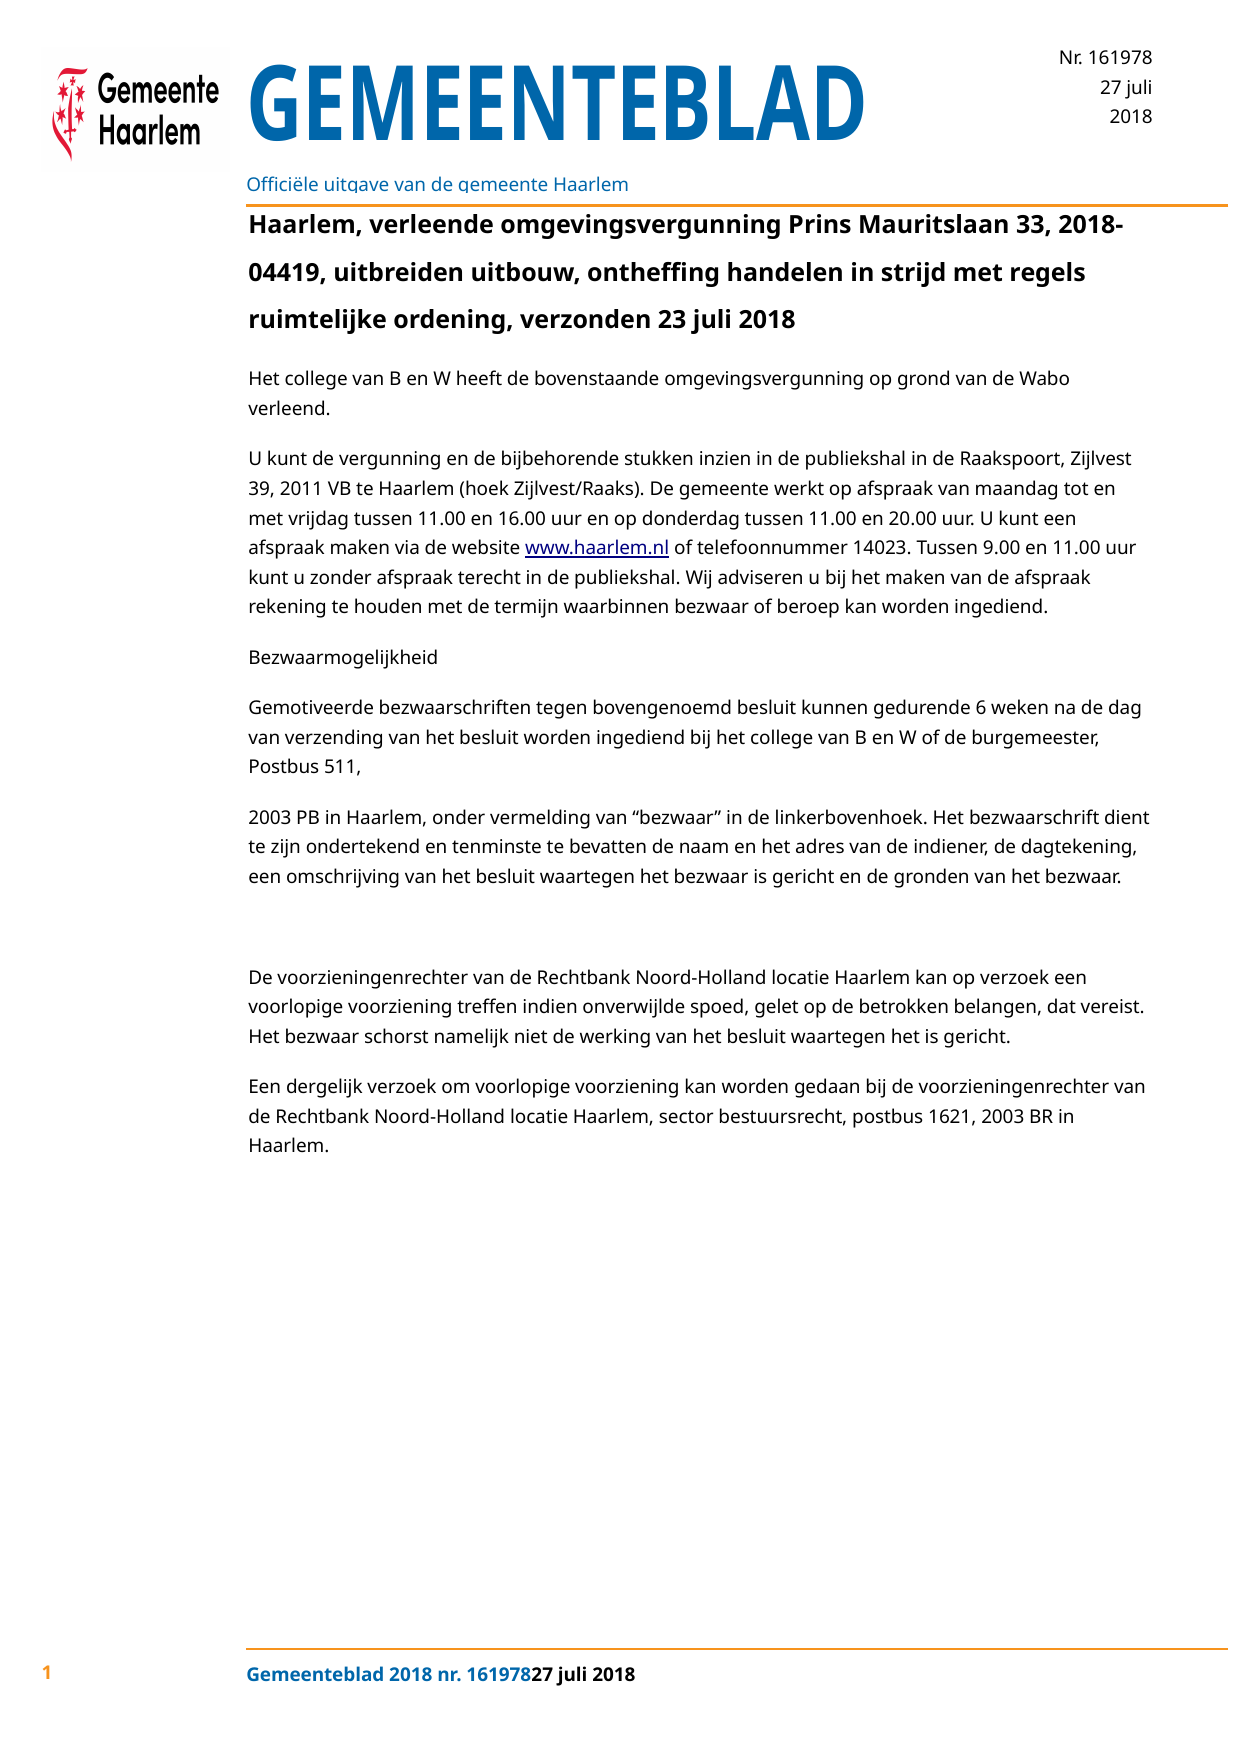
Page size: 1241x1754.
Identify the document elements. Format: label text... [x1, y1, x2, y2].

text Gemotiveerde bezwaarschriften tegen bovengenoemd besluit kunnen gedurende 6 weken na de dag van verzending van het besluit worden ingediend bij het college van B en W of de burgemeester, Postbus 511, [248, 694, 1152, 779]
picture [41, 47, 231, 172]
text Haarlem, verleende omgevingsvergunning Prins Mauritslaan 33, 2018-04419, uitbreiden uitbouw, ontheffing handelen in strijd met regels ruimtelijke ordening, verzonden 23 juli 2018 [248, 207, 1152, 336]
text De voorzieningenrechter van de Rechtbank Noord-Holland locatie Haarlem kan op verzoek een voorlopige voorziening treffen indien onverwijlde spoed, gelet op de betrokken belangen, dat vereist. Het bezwaar schorst namelijk niet de werking van het besluit waartegen het is gericht. [248, 964, 1152, 1049]
text Bezwaarmogelijkheid [248, 644, 1152, 669]
text Een dergelijk verzoek om voorlopige voorziening kan worden gedaan bij de voorzieningenrechter van de Rechtbank Noord-Holland locatie Haarlem, sector bestuursrecht, postbus 1621, 2003 BR in Haarlem. [248, 1073, 1152, 1158]
text 2003 PB in Haarlem, onder vermelding van “bezwaar” in de linkerbovenhoek. Het bezwaarschrift dient te zijn ondertekend en tenminste te bevatten de naam en het adres van de indiener, de dagtekening, een omschrijving van het besluit waartegen het bezwaar is gericht en de gronden van het bezwaar. [248, 804, 1152, 889]
text Het college van B en W heeft de bovenstaande omgevingsvergunning op grond van de Wabo verleend. [248, 366, 1152, 421]
text U kunt de vergunning en de bijbehorende stukken inzien in de publiekshal in de Raakspoort, Zijlvest 39, 2011 VB te Haarlem (hoek Zijlvest/Raaks). De gemeente werkt op afspraak van maandag tot en met vrijdag tussen 11.00 en 16.00 uur en op donderdag tussen 11.00 en 20.00 uur. U kunt een afspraak maken via de website www.haarlem.nl of telefoonnummer 14023. Tussen 9.00 en 11.00 uur kunt u zonder afspraak terecht in de publiekshal. Wij adviseren u bij het maken van de afspraak rekening te houden met de termijn waarbinnen bezwaar of beroep kan worden ingediend. [248, 446, 1152, 619]
